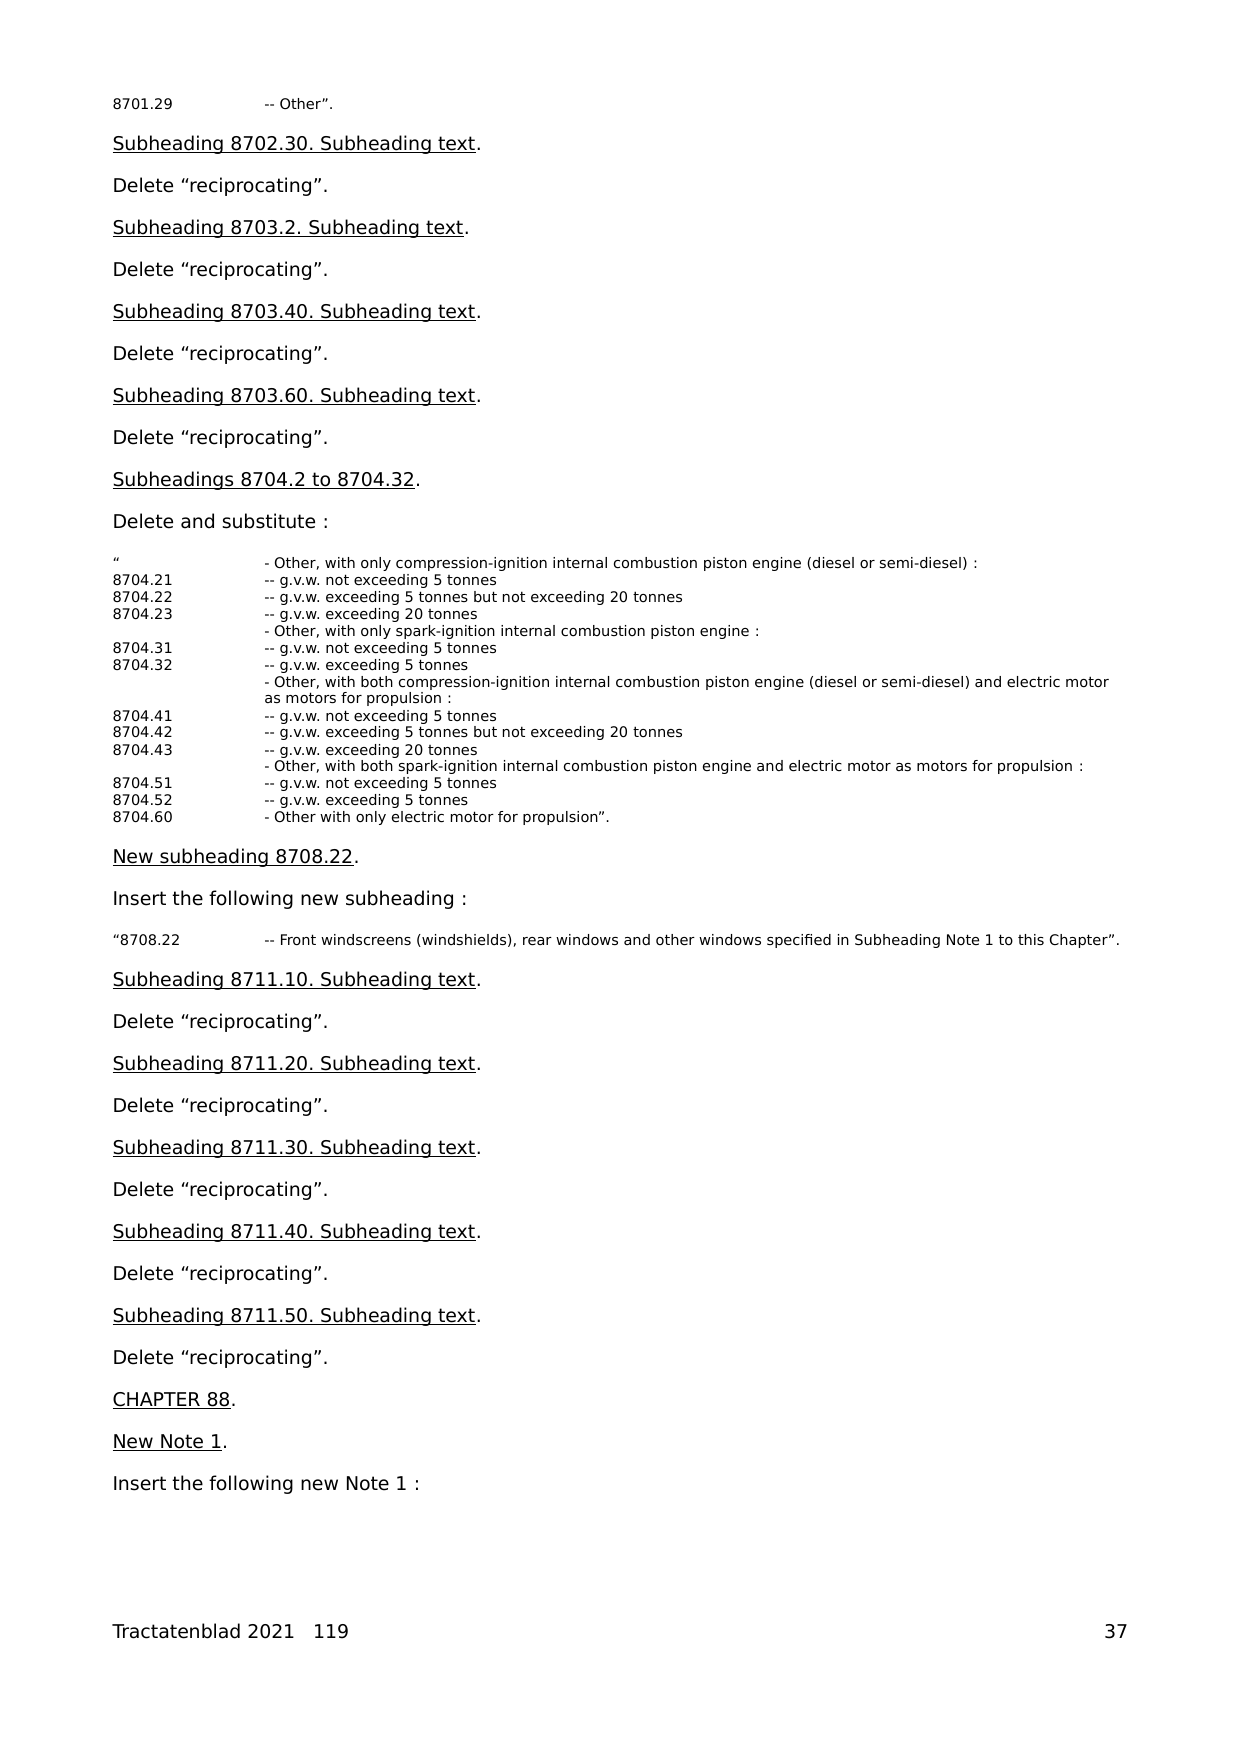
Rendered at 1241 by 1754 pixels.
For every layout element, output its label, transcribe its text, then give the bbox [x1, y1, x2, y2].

table_cell -- g.v.w. exceeding 5 tonnes [258, 792, 1128, 809]
table_cell -- g.v.w. not exceeding 5 tonnes [258, 775, 1128, 792]
table_cell [112, 674, 258, 707]
table_cell - Other, with both spark-ignition internal combustion piston engine and electric motor as motors for propulsion : [258, 758, 1128, 775]
text Subheading 8703.60. Subheading text. [112, 385, 1128, 407]
table_cell 8704.31 [112, 640, 258, 656]
table_cell -- g.v.w. not exceeding 5 tonnes [258, 572, 1128, 588]
table_cell 8701.29 [112, 96, 258, 113]
text Delete “reciprocating”. [112, 175, 1128, 197]
table_cell -- g.v.w. exceeding 5 tonnes but not exceeding 20 tonnes [258, 724, 1128, 741]
table_cell -- g.v.w. not exceeding 5 tonnes [258, 640, 1128, 656]
text Subheading 8702.30. Subheading text. [112, 133, 1128, 155]
text Subheading 8711.20. Subheading text. [112, 1053, 1128, 1075]
table_cell 8704.52 [112, 792, 258, 809]
table_cell -- g.v.w. exceeding 5 tonnes but not exceeding 20 tonnes [258, 589, 1128, 606]
text Insert the following new subheading : [112, 888, 1128, 910]
table_header -- Front windscreens (windshields), rear windows and other windows specified in Subheading Note 1 to this Chapter”. [258, 932, 1128, 949]
text Delete “reciprocating”. [112, 1011, 1128, 1033]
text Subheading 8711.50. Subheading text. [112, 1305, 1128, 1327]
text Delete “reciprocating”. [112, 1347, 1128, 1369]
table_cell -- g.v.w. exceeding 20 tonnes [258, 606, 1128, 622]
text Insert the following new Note 1 : [112, 1473, 1128, 1495]
text New Note 1. [112, 1431, 1128, 1453]
table_cell - Other with only electric motor for propulsion”. [258, 809, 1128, 826]
table_cell 8704.41 [112, 708, 258, 724]
text Subheading 8703.2. Subheading text. [112, 217, 1128, 239]
table_cell 8704.32 [112, 656, 258, 673]
table_cell 8704.21 [112, 572, 258, 588]
text Subheading 8711.10. Subheading text. [112, 969, 1128, 991]
text Delete “reciprocating”. [112, 1179, 1128, 1201]
table_cell - Other, with only spark-ignition internal combustion piston engine : [258, 623, 1128, 639]
table_cell [112, 623, 258, 639]
text Delete “reciprocating”. [112, 1095, 1128, 1117]
table_header “8708.22 [112, 932, 258, 949]
table_cell -- Other”. [258, 96, 1128, 113]
table_cell 8704.23 [112, 606, 258, 622]
table_cell 8704.22 [112, 589, 258, 606]
table_cell - Other, with both compression-ignition internal combustion piston engine (diesel or semi-diesel) and electric motor as motors for propulsion : [258, 674, 1128, 707]
table_cell -- g.v.w. exceeding 20 tonnes [258, 741, 1128, 758]
text Delete and substitute : [112, 511, 1128, 533]
text Subheading 8711.40. Subheading text. [112, 1221, 1128, 1243]
text Delete “reciprocating”. [112, 259, 1128, 281]
text CHAPTER 88. [112, 1389, 1128, 1411]
table_cell 8704.60 [112, 809, 258, 826]
text Subheading 8703.40. Subheading text. [112, 301, 1128, 323]
text Delete “reciprocating”. [112, 343, 1128, 365]
text Delete “reciprocating”. [112, 1263, 1128, 1285]
table_cell 8704.42 [112, 724, 258, 741]
table_header - Other, with only compression-ignition internal combustion piston engine (diesel or semi-diesel) : [258, 555, 1128, 572]
table_cell 8704.51 [112, 775, 258, 792]
text Delete “reciprocating”. [112, 427, 1128, 449]
table_cell -- g.v.w. exceeding 5 tonnes [258, 656, 1128, 673]
table_cell -- g.v.w. not exceeding 5 tonnes [258, 708, 1128, 724]
table_cell 8704.43 [112, 741, 258, 758]
text Subheadings 8704.2 to 8704.32. [112, 469, 1128, 491]
text New subheading 8708.22. [112, 846, 1128, 868]
text Subheading 8711.30. Subheading text. [112, 1137, 1128, 1159]
table_header “ [112, 555, 258, 572]
table_cell [112, 758, 258, 775]
